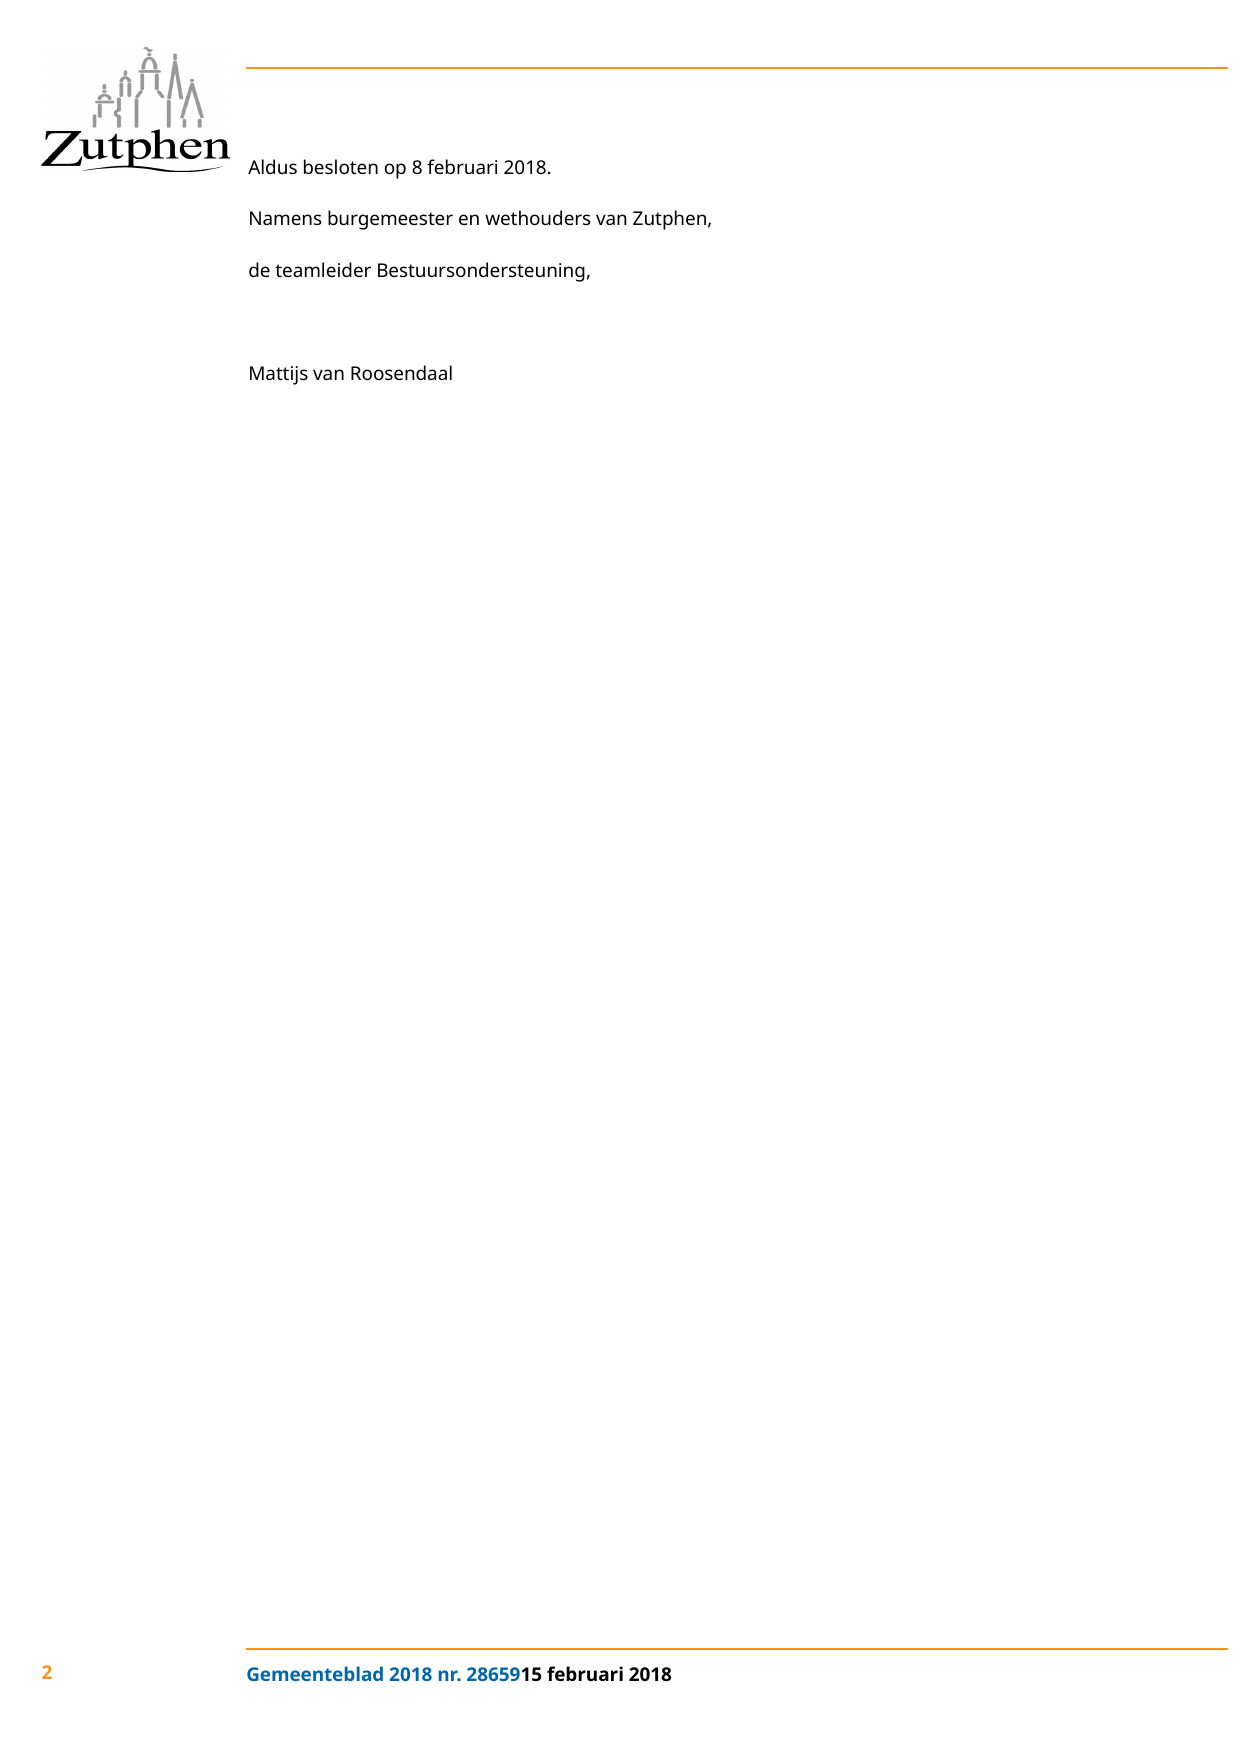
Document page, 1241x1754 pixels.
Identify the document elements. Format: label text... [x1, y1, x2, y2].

text de teamleider Bestuursondersteuning, [248, 257, 1152, 283]
text Mattijs van Roosendaal [248, 360, 1152, 386]
text Namens burgemeester en wethouders van Zutphen, [248, 205, 1152, 231]
text Aldus besloten op 8 februari 2018. [248, 154, 1152, 180]
picture [41, 47, 231, 172]
